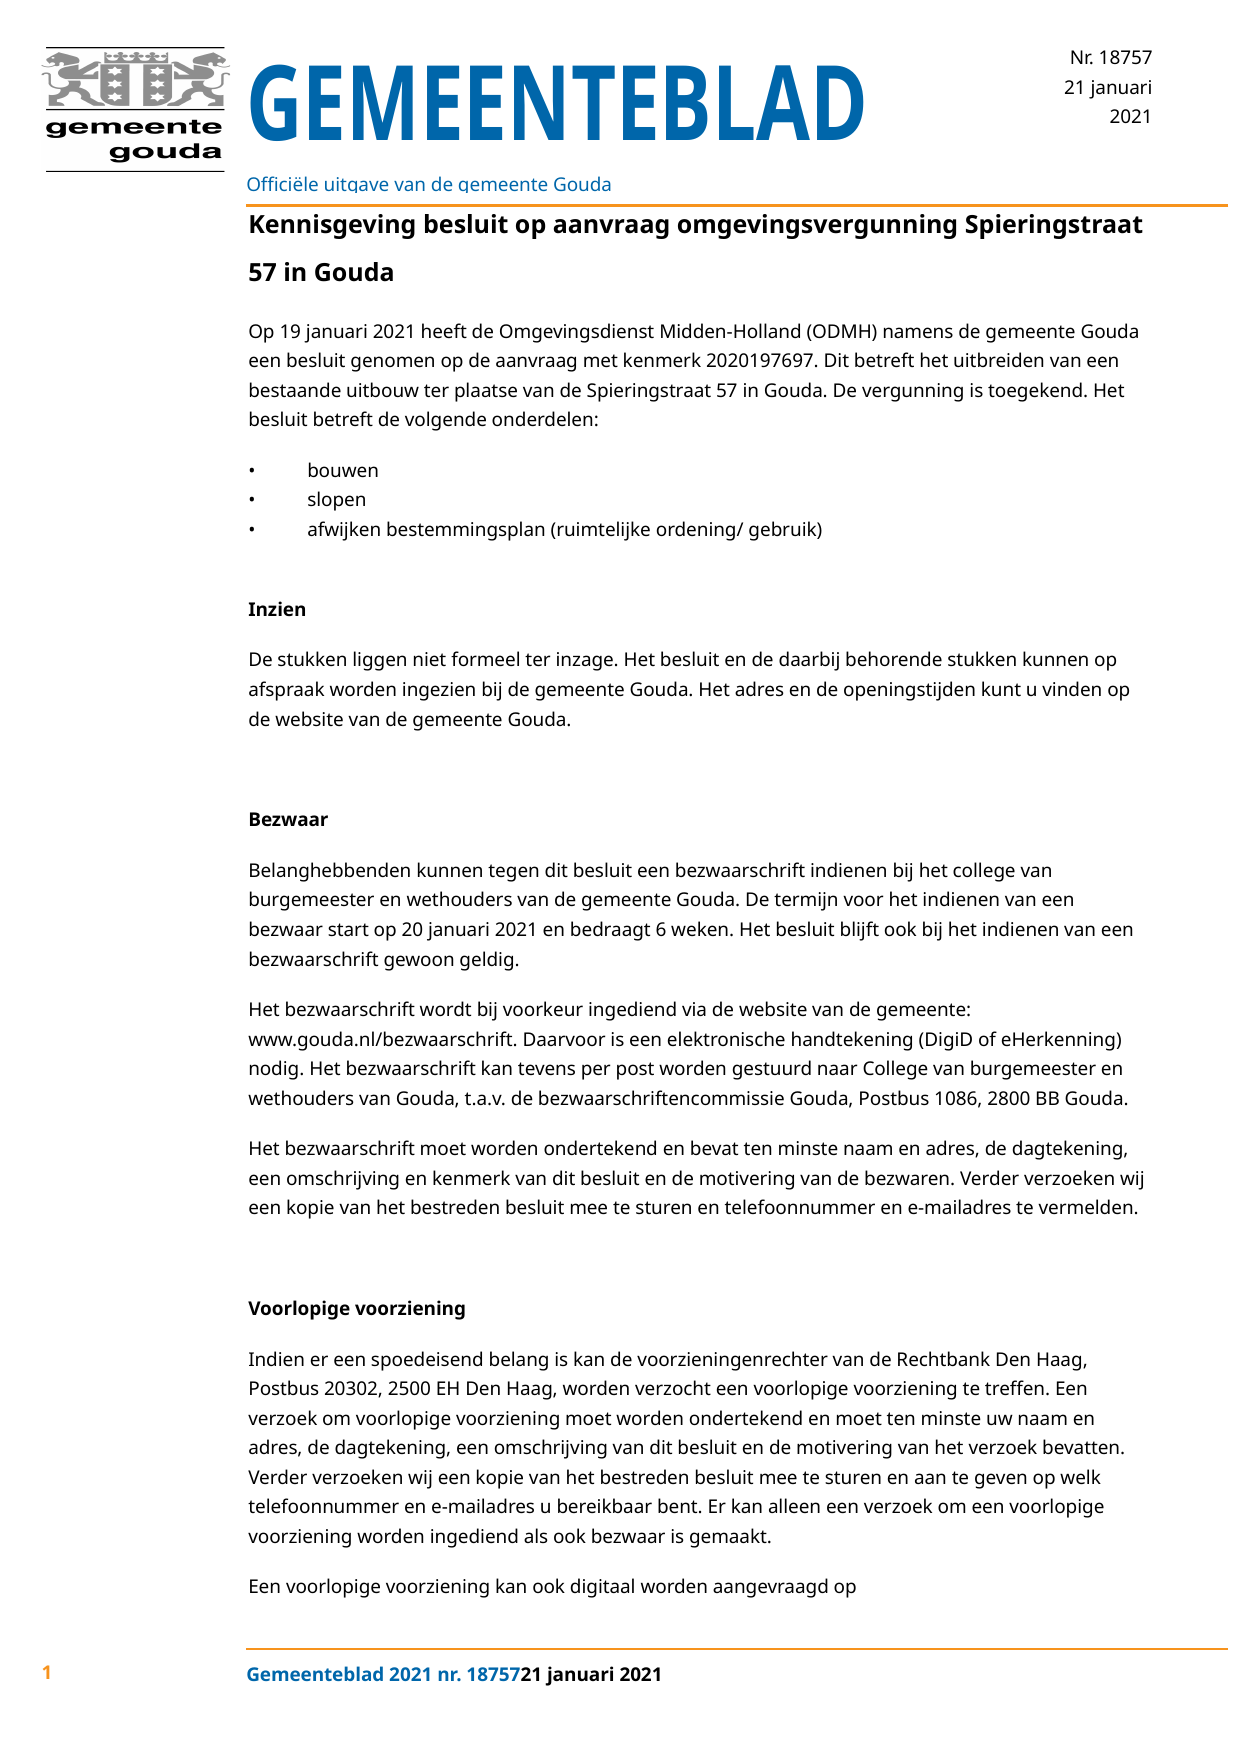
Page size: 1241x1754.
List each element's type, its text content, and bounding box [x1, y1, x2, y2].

text Op 19 januari 2021 heeft de Omgevingsdienst Midden-Holland (ODMH) namens de gemeente Gouda een besluit genomen op de aanvraag met kenmerk 2020197697. Dit betreft het uitbreiden van een bestaande uitbouw ter plaatse van de Spieringstraat 57 in Gouda. De vergunning is toegekend. Het besluit betreft de volgende onderdelen: [248, 318, 1152, 432]
text Kennisgeving besluit op aanvraag omgevingsvergunning Spieringstraat 57 in Gouda [248, 207, 1152, 288]
text Indien er een spoedeisend belang is kan de voorzieningenrechter van de Rechtbank Den Haag, Postbus 20302, 2500 EH Den Haag, worden verzocht een voorlopige voorziening te treffen. Een verzoek om voorlopige voorziening moet worden ondertekend en moet ten minste uw naam en adres, de dagtekening, een omschrijving van dit besluit en de motivering van het verzoek bevatten. Verder verzoeken wij een kopie van het bestreden besluit mee te sturen en aan te geven op welk telefoonnummer en e-mailadres u bereikbaar bent. Er kan alleen een verzoek om een voorlopige voorziening worden ingediend als ook bezwaar is gemaakt. [248, 1346, 1152, 1549]
picture [41, 47, 231, 172]
list slopen [248, 487, 1152, 512]
text Het bezwaarschrift wordt bij voorkeur ingediend via de website van de gemeente: www.gouda.nl/bezwaarschrift. Daarvoor is een elektronische handtekening (DigiD of eHerkenning) nodig. Het bezwaarschrift kan tevens per post worden gestuurd naar College van burgemeester en wethouders van Gouda, t.a.v. de bezwaarschriftencommissie Gouda, Postbus 1086, 2800 BB Gouda. [248, 996, 1152, 1111]
text Bezwaar [248, 807, 1152, 832]
list afwijken bestemmingsplan (ruimtelijke ordening/ gebruik) [248, 516, 1152, 542]
text Voorlopige voorziening [248, 1295, 1152, 1321]
text De stukken liggen niet formeel ter inzage. Het besluit en de daarbij behorende stukken kunnen op afspraak worden ingezien bij de gemeente Gouda. Het adres en de openingstijden kunt u vinden op de website van de gemeente Gouda. [248, 647, 1152, 732]
text Een voorlopige voorziening kan ook digitaal worden aangevraagd op [248, 1574, 1152, 1599]
text Belanghebbenden kunnen tegen dit besluit een bezwaarschrift indienen bij het college van burgemeester en wethouders van de gemeente Gouda. De termijn voor het indienen van een bezwaar start op 20 januari 2021 en bedraagt 6 weken. Het besluit blijft ook bij het indienen van een bezwaarschrift gewoon geldig. [248, 857, 1152, 972]
text Inzien [248, 596, 1152, 622]
text Het bezwaarschrift moet worden ondertekend en bevat ten minste naam en adres, de dagtekening, een omschrijving en kenmerk van dit besluit en de motivering van de bezwaren. Verder verzoeken wij een kopie van het bestreden besluit mee te sturen en telefoonnummer en e-mailadres te vermelden. [248, 1135, 1152, 1220]
list bouwen [248, 457, 1152, 483]
